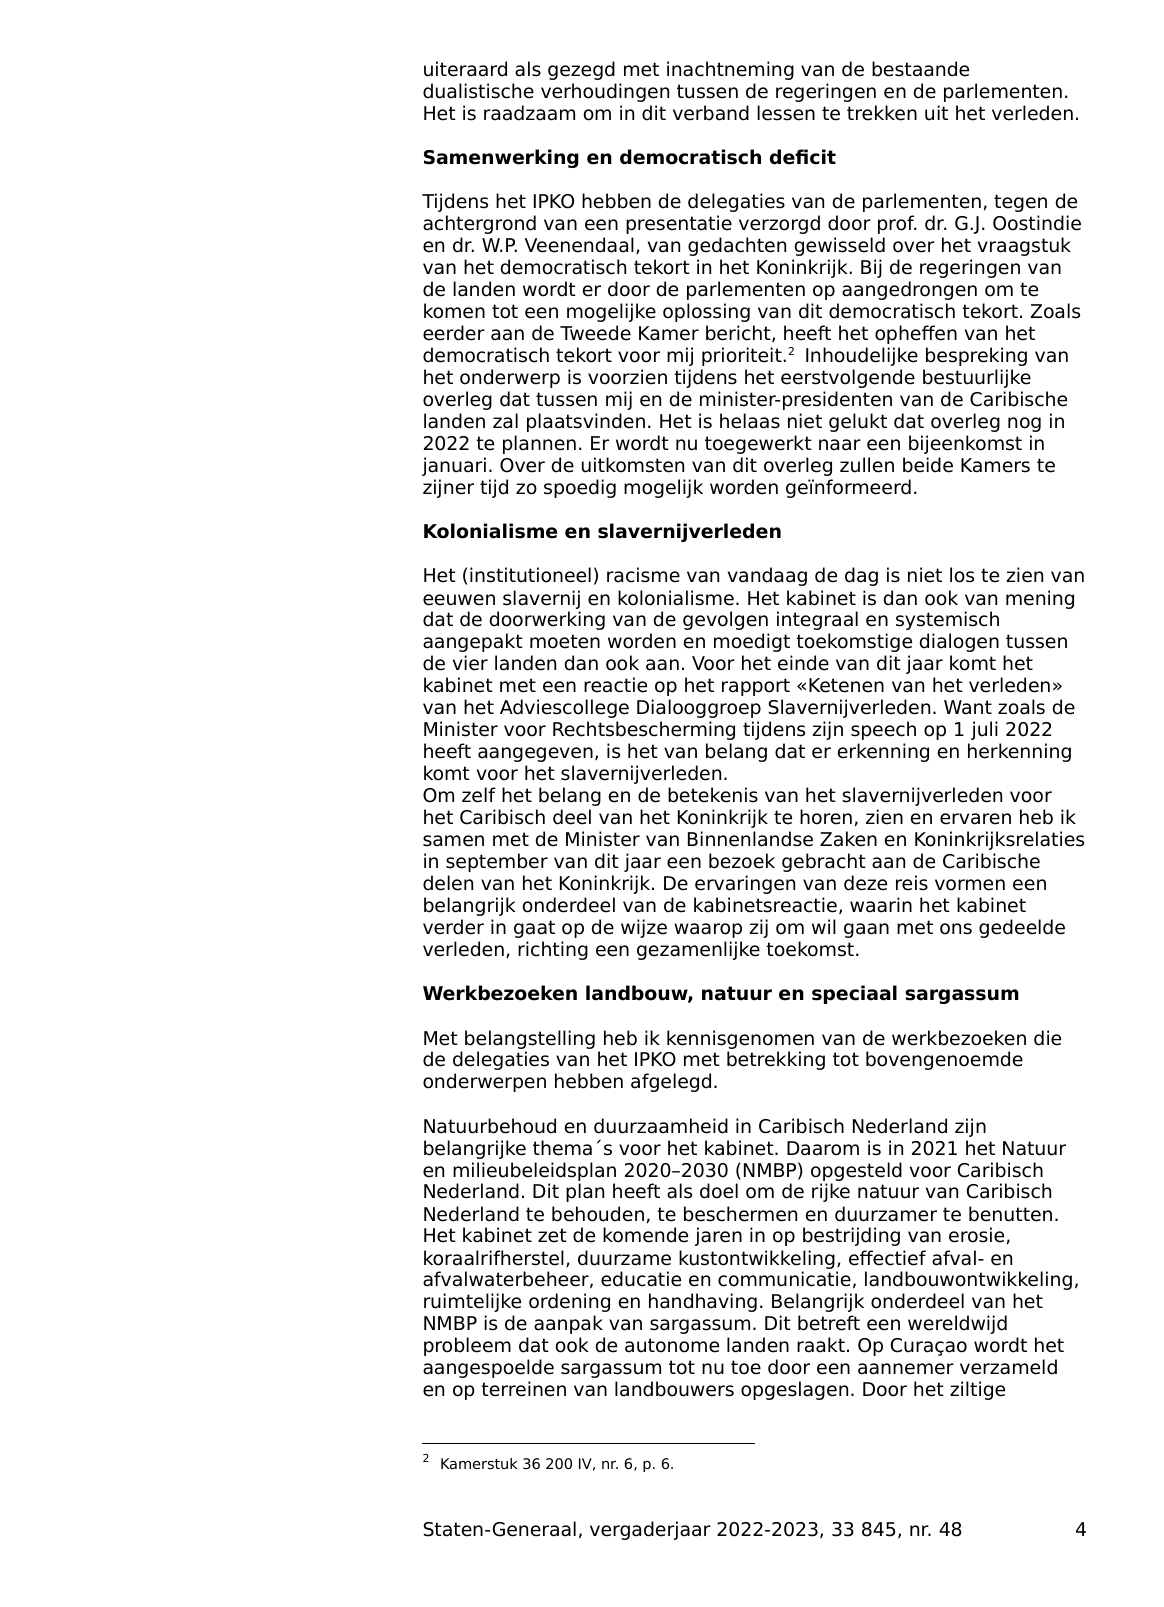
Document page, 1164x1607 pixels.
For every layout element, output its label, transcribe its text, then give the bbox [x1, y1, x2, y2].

text uiteraard als gezegd met inachtneming van de bestaande dualistische verhoudingen tussen de regeringen en de parlementen. Het is raadzaam om in dit verband lessen te trekken uit het verleden. [422, 59, 1087, 125]
text Natuurbehoud en duurzaamheid in Caribisch Nederland zijn belangrijke thema´s voor het kabinet. Daarom is in 2021 het Natuur en milieubeleidsplan 2020–2030 (NMBP) opgesteld voor Caribisch Nederland. Dit plan heeft als doel om de rijke natuur van Caribisch Nederland te behouden, te beschermen en duurzamer te benutten. Het kabinet zet de komende jaren in op bestrijding van erosie, koraalrifherstel, duurzame kustontwikkeling, effectief afval- en afvalwaterbeheer, educatie en communicatie, landbouwontwikkeling, ruimtelijke ordening en handhaving. Belangrijk onderdeel van het NMBP is de aanpak van sargassum. Dit betreft een wereldwijd probleem dat ook de autonome landen raakt. Op Curaçao wordt het aangespoelde sargassum tot nu toe door een aannemer verzameld en op terreinen van landbouwers opgeslagen. Door het ziltige [422, 1116, 1087, 1401]
text Tijdens het IPKO hebben de delegaties van de parlementen, tegen de achtergrond van een presentatie verzorgd door prof. dr. G.J. Oostindie en dr. W.P. Veenendaal, van gedachten gewisseld over het vraagstuk van het democratisch tekort in het Koninkrijk. Bij de regeringen van de landen wordt er door de parlementen op aangedrongen om te komen tot een mogelijke oplossing van dit democratisch tekort. Zoals eerder aan de Tweede Kamer bericht, heeft het opheffen van het democratisch tekort voor mij prioriteit. Inhoudelijke bespreking van het onderwerp is voorzien tijdens het eerstvolgende bestuurlijke overleg dat tussen mij en de minister-presidenten van de Caribische landen zal plaatsvinden. Het is helaas niet gelukt dat overleg nog in 2022 te plannen. Er wordt nu toegewerkt naar een bijeenkomst in januari. Over de uitkomsten van dit overleg zullen beide Kamers te zijner tijd zo spoedig mogelijk worden geïnformeerd. [422, 191, 1087, 499]
text Met belangstelling heb ik kennisgenomen van de werkbezoeken die de delegaties van het IPKO met betrekking tot bovengenoemde onderwerpen hebben afgelegd. [422, 1027, 1087, 1093]
text Het (institutioneel) racisme van vandaag de dag is niet los te zien van eeuwen slavernij en kolonialisme. Het kabinet is dan ook van mening dat de doorwerking van de gevolgen integraal en systemisch aangepakt moeten worden en moedigt toekomstige dialogen tussen de vier landen dan ook aan. Voor het einde van dit jaar komt het kabinet met een reactie op het rapport «Ketenen van het verleden» van het Adviescollege Dialooggroep Slavernijverleden. Want zoals de Minister voor Rechtsbescherming tijdens zijn speech op 1 juli 2022 heeft aangegeven, is het van belang dat er erkenning en herkenning komt voor het slavernijverleden. [422, 565, 1087, 785]
subtitle Kolonialisme en slavernijverleden [422, 521, 1087, 543]
subtitle Samenwerking en democratisch deficit [422, 147, 1087, 169]
text Kamerstuk 36 200 IV, nr. 6, p. 6. [422, 1452, 1087, 1474]
subtitle Werkbezoeken landbouw, natuur en speciaal sargassum [422, 983, 1087, 1005]
text Om zelf het belang en de betekenis van het slavernijverleden voor het Caribisch deel van het Koninkrijk te horen, zien en ervaren heb ik samen met de Minister van Binnenlandse Zaken en Koninkrijksrelaties in september van dit jaar een bezoek gebracht aan de Caribische delen van het Koninkrijk. De ervaringen van deze reis vormen een belangrijk onderdeel van de kabinetsreactie, waarin het kabinet verder in gaat op de wijze waarop zij om wil gaan met ons gedeelde verleden, richting een gezamenlijke toekomst. [422, 785, 1087, 961]
